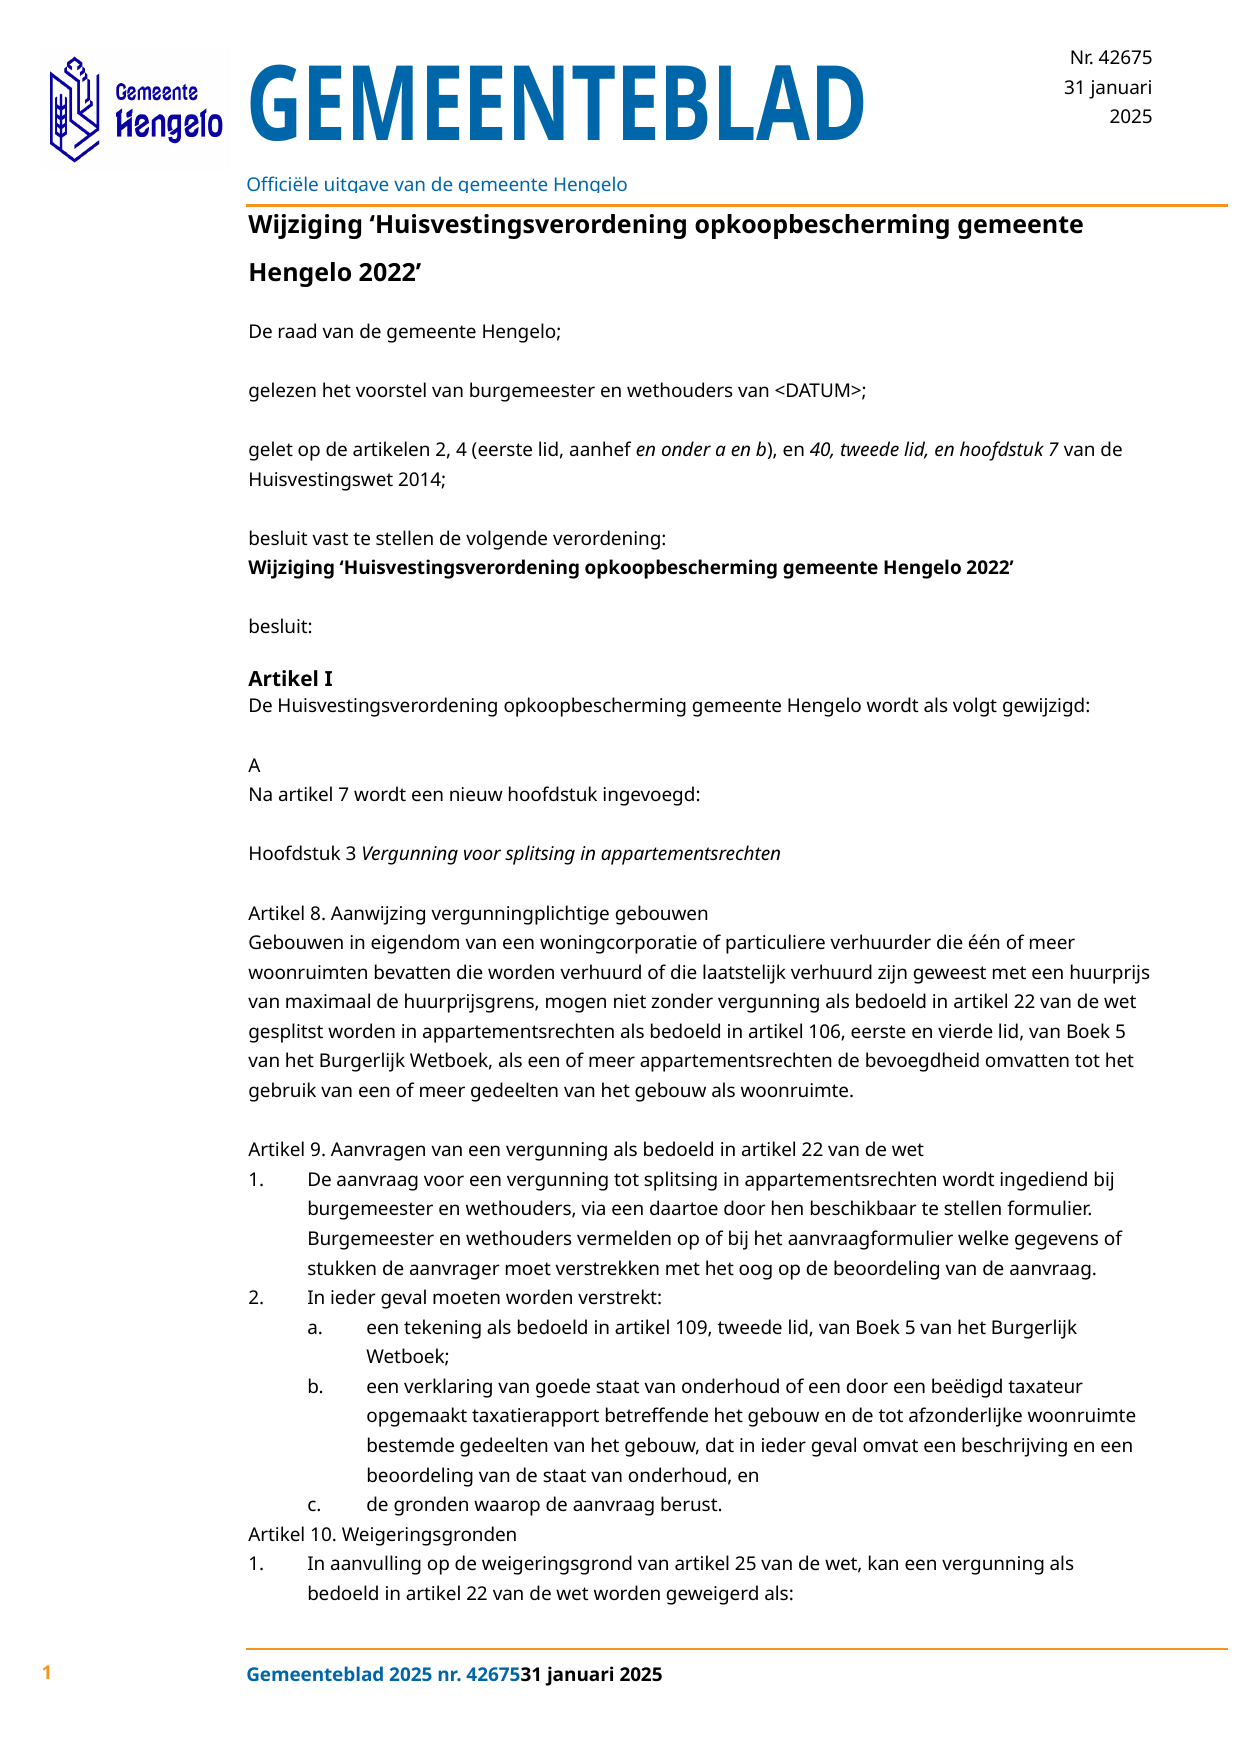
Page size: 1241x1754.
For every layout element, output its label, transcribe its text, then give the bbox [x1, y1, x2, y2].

list een verklaring van goede staat van onderhoud of een door een beëdigd taxateur opgemaakt taxatierapport betreffende het gebouw en de tot afzonderlijke woonruimte bestemde gedeelten van het gebouw, dat in ieder geval omvat een beschrijving en een beoordeling van de staat van onderhoud, en [307, 1373, 1152, 1487]
list In aanvulling op de weigeringsgrond van artikel 25 van de wet, kan een vergunning als bedoeld in artikel 22 van de wet worden geweigerd als: [248, 1551, 1152, 1606]
text De raad van de gemeente Hengelo; [248, 318, 1152, 344]
list De aanvraag voor een vergunning tot splitsing in appartementsrechten wordt ingediend bij burgemeester en wethouders, via een daartoe door hen beschikbaar te stellen formulier. Burgemeester en wethouders vermelden op of bij het aanvraagformulier welke gegevens of stukken de aanvrager moet verstrekken met het oog op de beoordeling van de aanvraag. [248, 1166, 1152, 1280]
text Wijziging ‘Huisvestingsverordening opkoopbescherming gemeente Hengelo 2022’ [248, 554, 1152, 580]
text Artikel 8. Aanwijzing vergunningplichtige gebouwen [248, 900, 1152, 925]
text De Huisvestingsverordening opkoopbescherming gemeente Hengelo wordt als volgt gewijzigd: [248, 693, 1152, 718]
text A [248, 752, 1152, 777]
text gelezen het voorstel van burgemeester en wethouders van <DATUM>; [248, 377, 1152, 403]
text Artikel I [248, 664, 1152, 693]
text Hoofdstuk 3 Vergunning voor splitsing in appartementsrechten [248, 841, 1152, 866]
picture [41, 47, 231, 172]
text Artikel 10. Weigeringsgronden [248, 1521, 1152, 1547]
text besluit: [248, 614, 1152, 639]
list In ieder geval moeten worden verstrekt: [248, 1284, 1152, 1310]
list een tekening als bedoeld in artikel 109, tweede lid, van Boek 5 van het Burgerlijk Wetboek; [307, 1314, 1152, 1369]
list de gronden waarop de aanvraag berust. [307, 1491, 1152, 1517]
text Gebouwen in eigendom van een woningcorporatie of particuliere verhuurder die één of meer woonruimten bevatten die worden verhuurd of die laatstelijk verhuurd zijn geweest met een huurprijs van maximaal de huurprijsgrens, mogen niet zonder vergunning als bedoeld in artikel 22 van de wet gesplitst worden in appartementsrechten als bedoeld in artikel 106, eerste en vierde lid, van Boek 5 van het Burgerlijk Wetboek, als een of meer appartementsrechten de bevoegdheid omvatten tot het gebruik van een of meer gedeelten van het gebouw als woonruimte. [248, 929, 1152, 1103]
text gelet op de artikelen 2, 4 (eerste lid, aanhef en onder a en b), en 40, tweede lid, en hoofdstuk 7 van de Huisvestingswet 2014; [248, 436, 1152, 492]
text Na artikel 7 wordt een nieuw hoofdstuk ingevoegd: [248, 781, 1152, 807]
text Artikel 9. Aanvragen van een vergunning als bedoeld in artikel 22 van de wet [248, 1136, 1152, 1162]
text Wijziging ‘Huisvestingsverordening opkoopbescherming gemeente Hengelo 2022’ [248, 207, 1152, 288]
text besluit vast te stellen de volgende verordening: [248, 525, 1152, 551]
